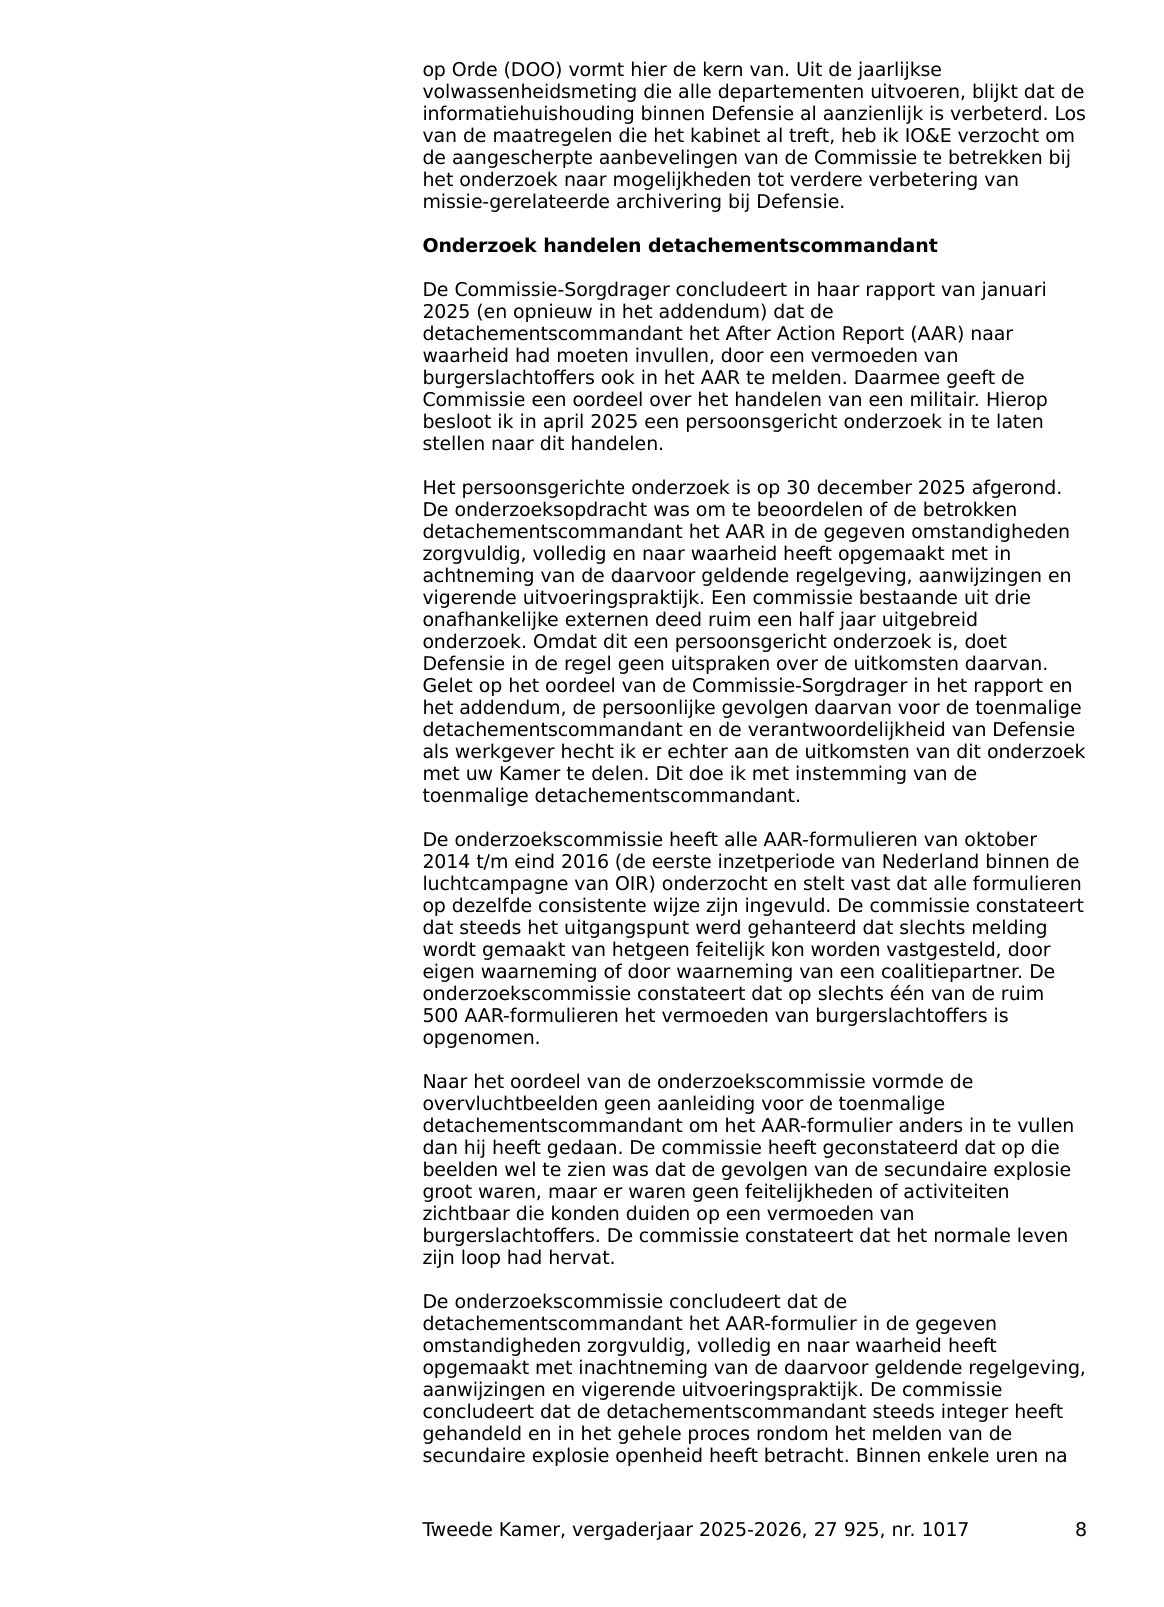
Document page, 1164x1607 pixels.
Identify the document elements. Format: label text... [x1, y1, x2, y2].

text De onderzoekscommissie heeft alle AAR-formulieren van oktober 2014 t/m eind 2016 (de eerste inzetperiode van Nederland binnen de luchtcampagne van OIR) onderzocht en stelt vast dat alle formulieren op dezelfde consistente wijze zijn ingevuld. De commissie constateert dat steeds het uitgangspunt werd gehanteerd dat slechts melding wordt gemaakt van hetgeen feitelijk kon worden vastgesteld, door eigen waarneming of door waarneming van een coalitiepartner. De onderzoekscommissie constateert dat op slechts één van de ruim 500 AAR-formulieren het vermoeden van burgerslachtoffers is opgenomen. [422, 829, 1087, 1049]
subtitle Onderzoek handelen detachementscommandant [422, 235, 1087, 257]
text Het persoonsgerichte onderzoek is op 30 december 2025 afgerond. De onderzoeksopdracht was om te beoordelen of de betrokken detachementscommandant het AAR in de gegeven omstandigheden zorgvuldig, volledig en naar waarheid heeft opgemaakt met in achtneming van de daarvoor geldende regelgeving, aanwijzingen en vigerende uitvoeringspraktijk. Een commissie bestaande uit drie onafhankelijke externen deed ruim een half jaar uitgebreid onderzoek. Omdat dit een persoonsgericht onderzoek is, doet Defensie in de regel geen uitspraken over de uitkomsten daarvan. Gelet op het oordeel van de Commissie-Sorgdrager in het rapport en het addendum, de persoonlijke gevolgen daarvan voor de toenmalige detachementscommandant en de verantwoordelijkheid van Defensie als werkgever hecht ik er echter aan de uitkomsten van dit onderzoek met uw Kamer te delen. Dit doe ik met instemming van de toenmalige detachementscommandant. [422, 477, 1087, 807]
text De onderzoekscommissie concludeert dat de detachementscommandant het AAR-formulier in de gegeven omstandigheden zorgvuldig, volledig en naar waarheid heeft opgemaakt met inachtneming van de daarvoor geldende regelgeving, aanwijzingen en vigerende uitvoeringspraktijk. De commissie concludeert dat de detachementscommandant steeds integer heeft gehandeld en in het gehele proces rondom het melden van de secundaire explosie openheid heeft betracht. Binnen enkele uren na [422, 1291, 1087, 1467]
text op Orde (DOO) vormt hier de kern van. Uit de jaarlijkse volwassenheidsmeting die alle departementen uitvoeren, blijkt dat de informatiehuishouding binnen Defensie al aanzienlijk is verbeterd. Los van de maatregelen die het kabinet al treft, heb ik IO&E verzocht om de aangescherpte aanbevelingen van de Commissie te betrekken bij het onderzoek naar mogelijkheden tot verdere verbetering van missie-gerelateerde archivering bij Defensie. [422, 59, 1087, 213]
text De Commissie-Sorgdrager concludeert in haar rapport van januari 2025 (en opnieuw in het addendum) dat de detachementscommandant het After Action Report (AAR) naar waarheid had moeten invullen, door een vermoeden van burgerslachtoffers ook in het AAR te melden. Daarmee geeft de Commissie een oordeel over het handelen van een militair. Hierop besloot ik in april 2025 een persoonsgericht onderzoek in te laten stellen naar dit handelen. [422, 279, 1087, 455]
text Naar het oordeel van de onderzoekscommissie vormde de overvluchtbeelden geen aanleiding voor de toenmalige detachementscommandant om het AAR-formulier anders in te vullen dan hij heeft gedaan. De commissie heeft geconstateerd dat op die beelden wel te zien was dat de gevolgen van de secundaire explosie groot waren, maar er waren geen feitelijkheden of activiteiten zichtbaar die konden duiden op een vermoeden van burgerslachtoffers. De commissie constateert dat het normale leven zijn loop had hervat. [422, 1071, 1087, 1269]
